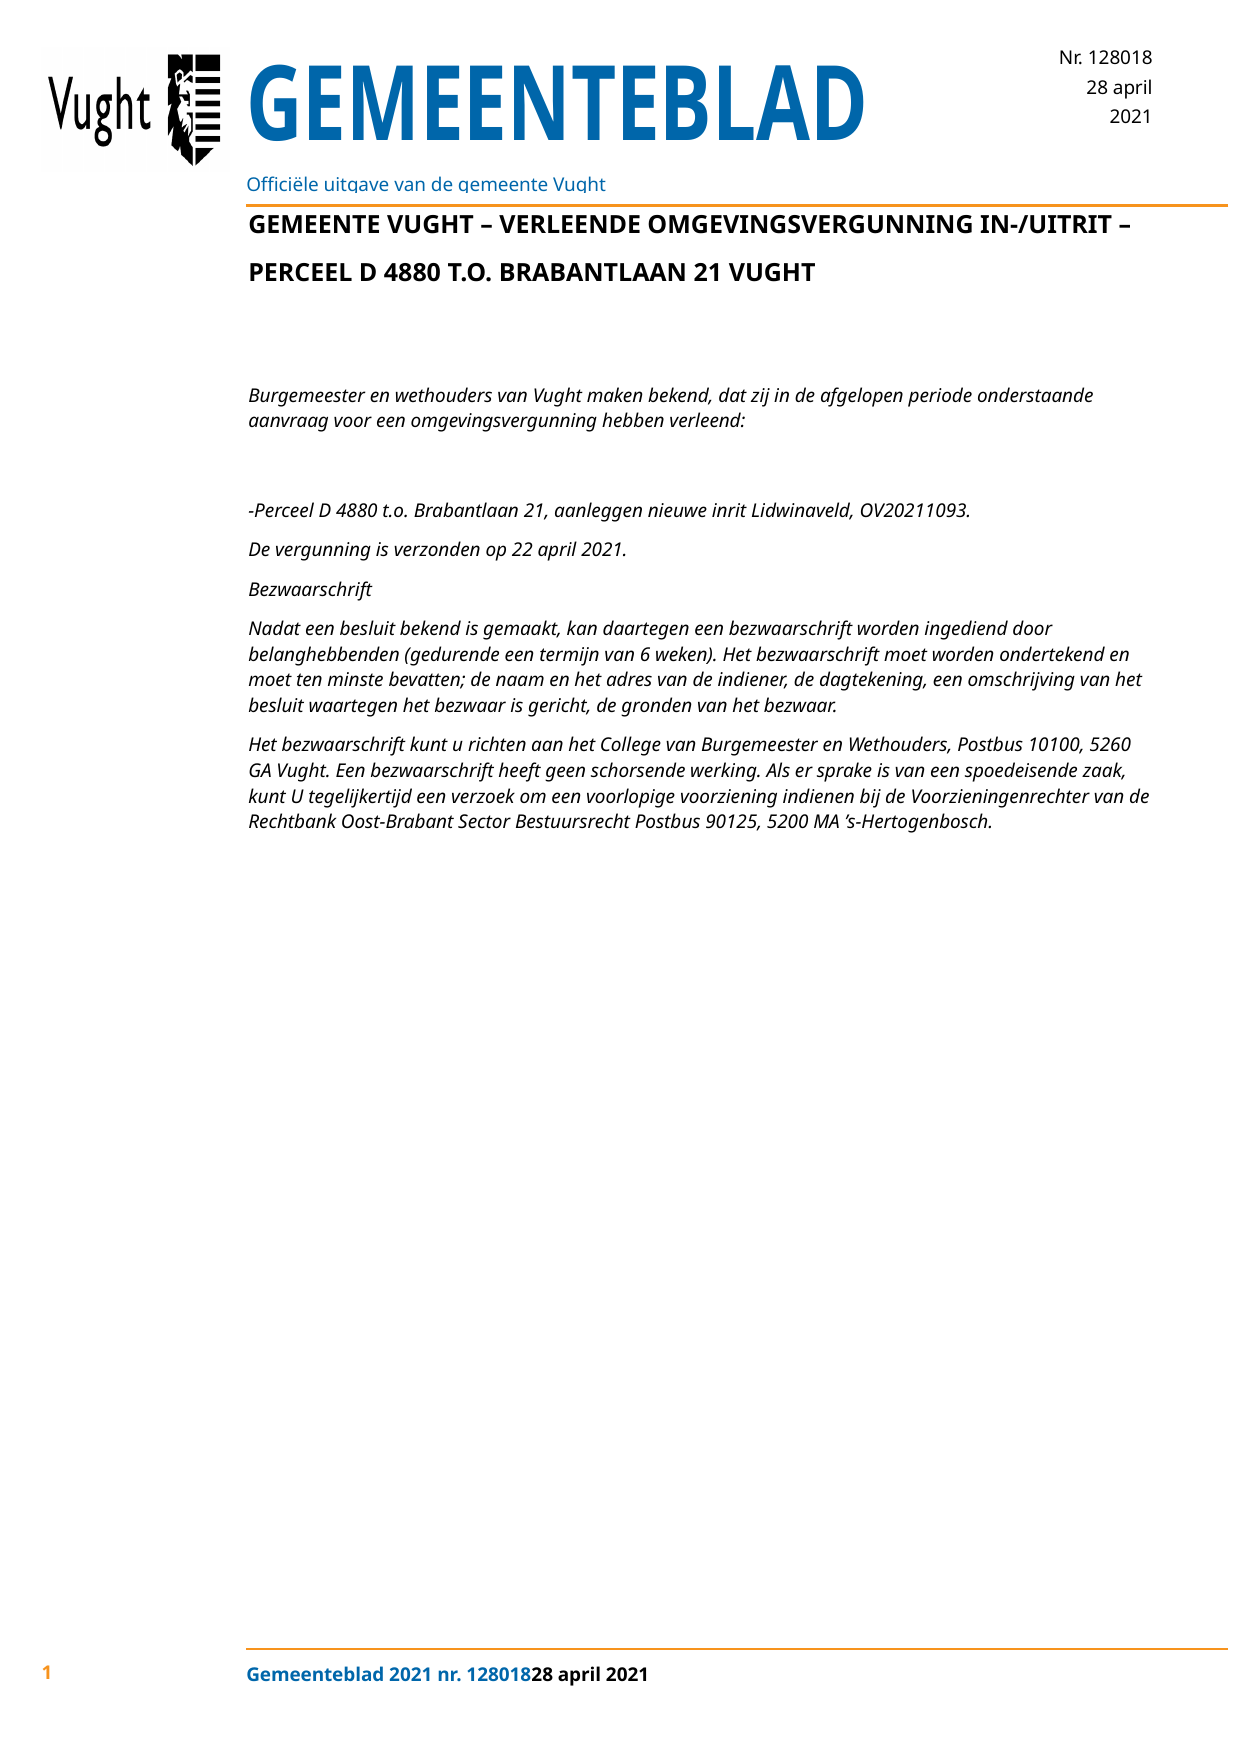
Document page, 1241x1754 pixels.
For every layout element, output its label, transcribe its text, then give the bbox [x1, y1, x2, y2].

text De vergunning is verzonden op 22 april 2021. [248, 537, 1152, 562]
text Bezwaarschrift [248, 576, 1152, 602]
text Het bezwaarschrift kunt u richten aan het College van Burgemeester en Wethouders, Postbus 10100, 5260 GA Vught. Een bezwaarschrift heeft geen schorsende werking. Als er sprake is van een spoedeisende zaak, kunt U tegelijkertijd een verzoek om een voorlopige voorziening indienen bij de Voorzieningenrechter van de Rechtbank Oost-Brabant Sector Bestuursrecht Postbus 90125, 5200 MA ’s-Hertogenbosch. [248, 732, 1152, 834]
text -Perceel D 4880 t.o. Brabantlaan 21, aanleggen nieuwe inrit Lidwinaveld, OV20211093. [248, 497, 1152, 523]
picture [41, 47, 231, 172]
text Nadat een besluit bekend is gemaakt, kan daartegen een bezwaarschrift worden ingediend door belanghebbenden (gedurende een termijn van 6 weken). Het bezwaarschrift moet worden ondertekend en moet ten minste bevatten; de naam en het adres van de indiener, de dagtekening, een omschrijving van het besluit waartegen het bezwaar is gericht, de gronden van het bezwaar. [248, 615, 1152, 718]
text Burgemeester en wethouders van Vught maken bekend, dat zij in de afgelopen periode onderstaande aanvraag voor een omgevingsvergunning hebben verleend: [248, 382, 1152, 433]
text GEMEENTE VUGHT – VERLEENDE OMGEVINGSVERGUNNING IN-/UITRIT – PERCEEL D 4880 T.O. BRABANTLAAN 21 VUGHT [248, 207, 1152, 288]
